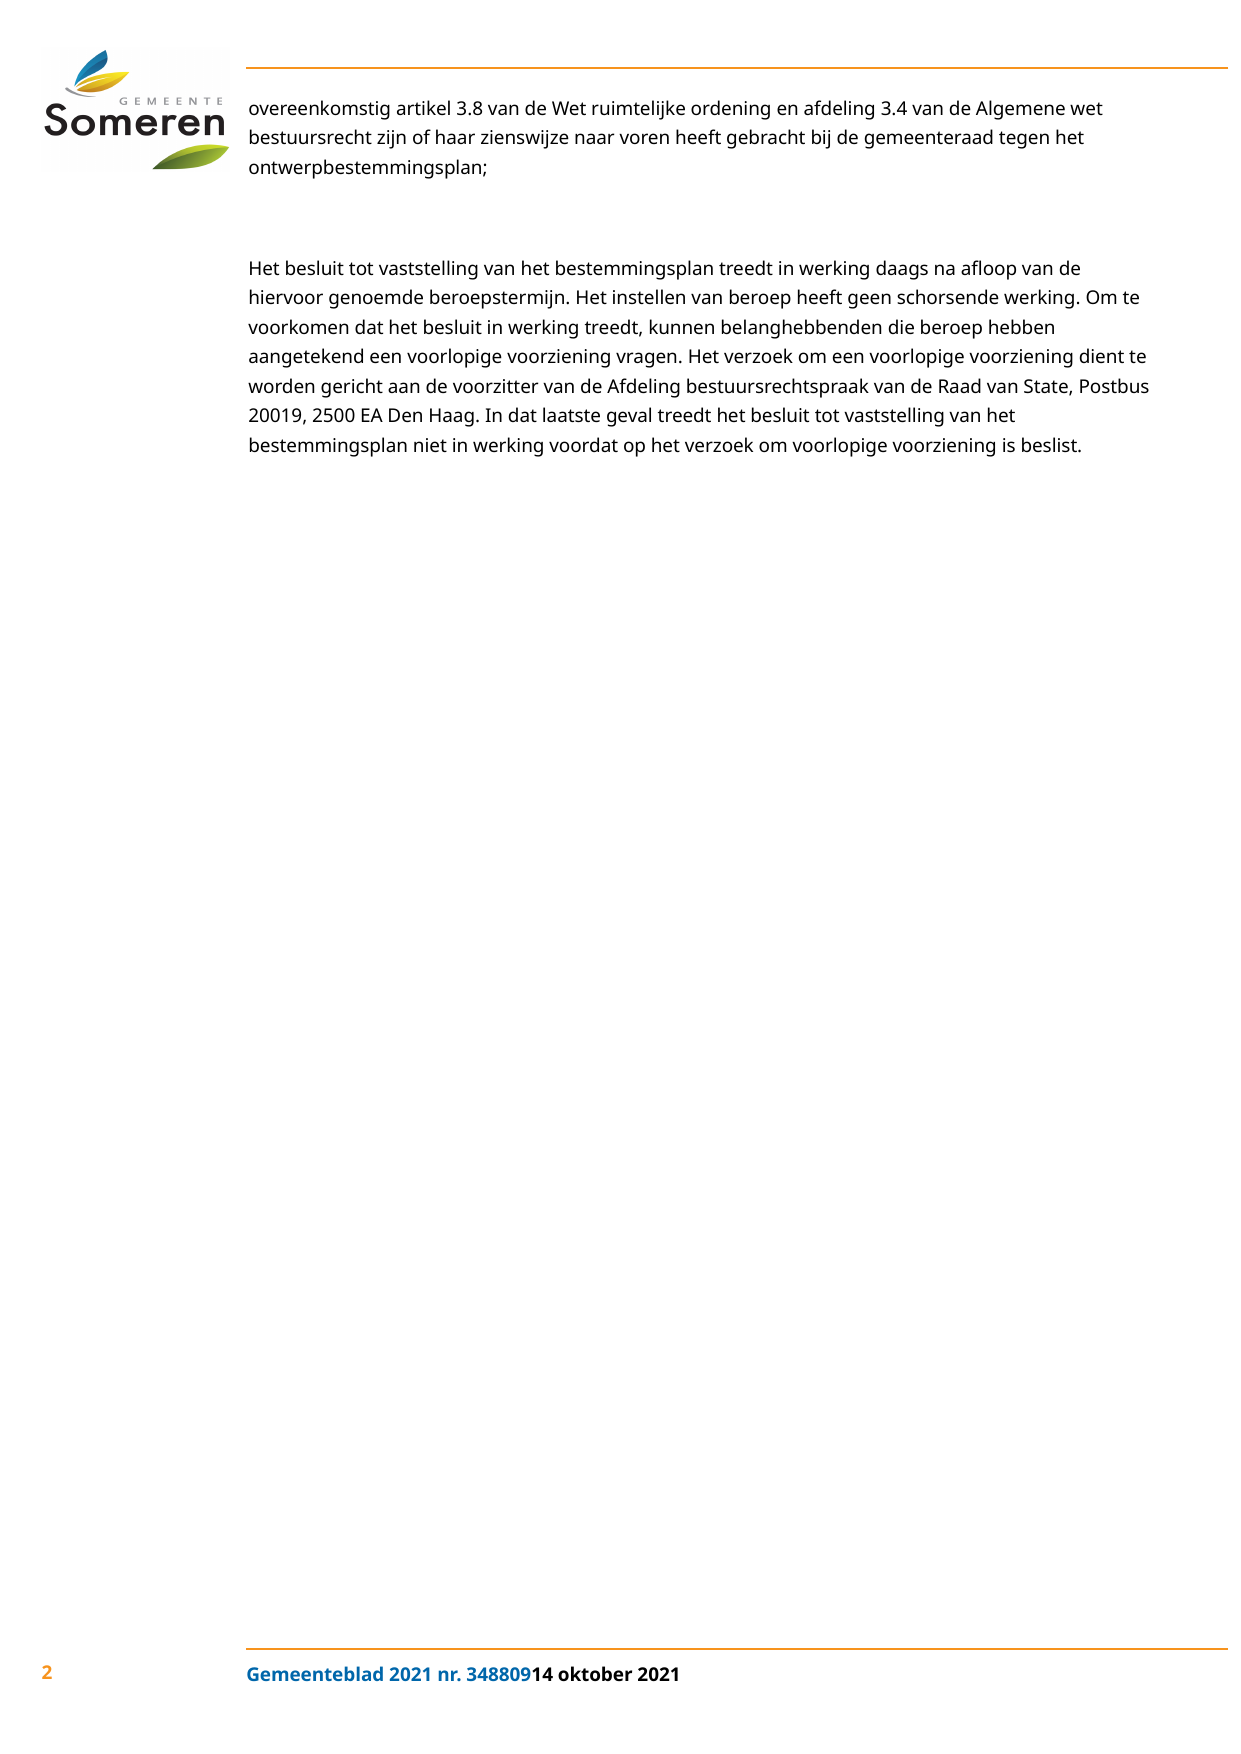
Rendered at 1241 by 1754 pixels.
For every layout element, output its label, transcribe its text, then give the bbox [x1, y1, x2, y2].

text overeenkomstig artikel 3.8 van de Wet ruimtelijke ordening en afdeling 3.4 van de Algemene wet bestuursrecht zijn of haar zienswijze naar voren heeft gebracht bij de gemeenteraad tegen het ontwerpbestemmingsplan; [248, 95, 1152, 180]
text Het besluit tot vaststelling van het bestemmingsplan treedt in werking daags na afloop van de hiervoor genoemde beroepstermijn. Het instellen van beroep heeft geen schorsende werking. Om te voorkomen dat het besluit in werking treedt, kunnen belanghebbenden die beroep hebben aangetekend een voorlopige voorziening vragen. Het verzoek om een voorlopige voorziening dient te worden gericht aan de voorzitter van de Afdeling bestuursrechtspraak van de Raad van State, Postbus 20019, 2500 EA Den Haag. In dat laatste geval treedt het besluit tot vaststelling van het bestemmingsplan niet in werking voordat op het verzoek om voorlopige voorziening is beslist. [248, 255, 1152, 458]
picture [41, 47, 231, 172]
